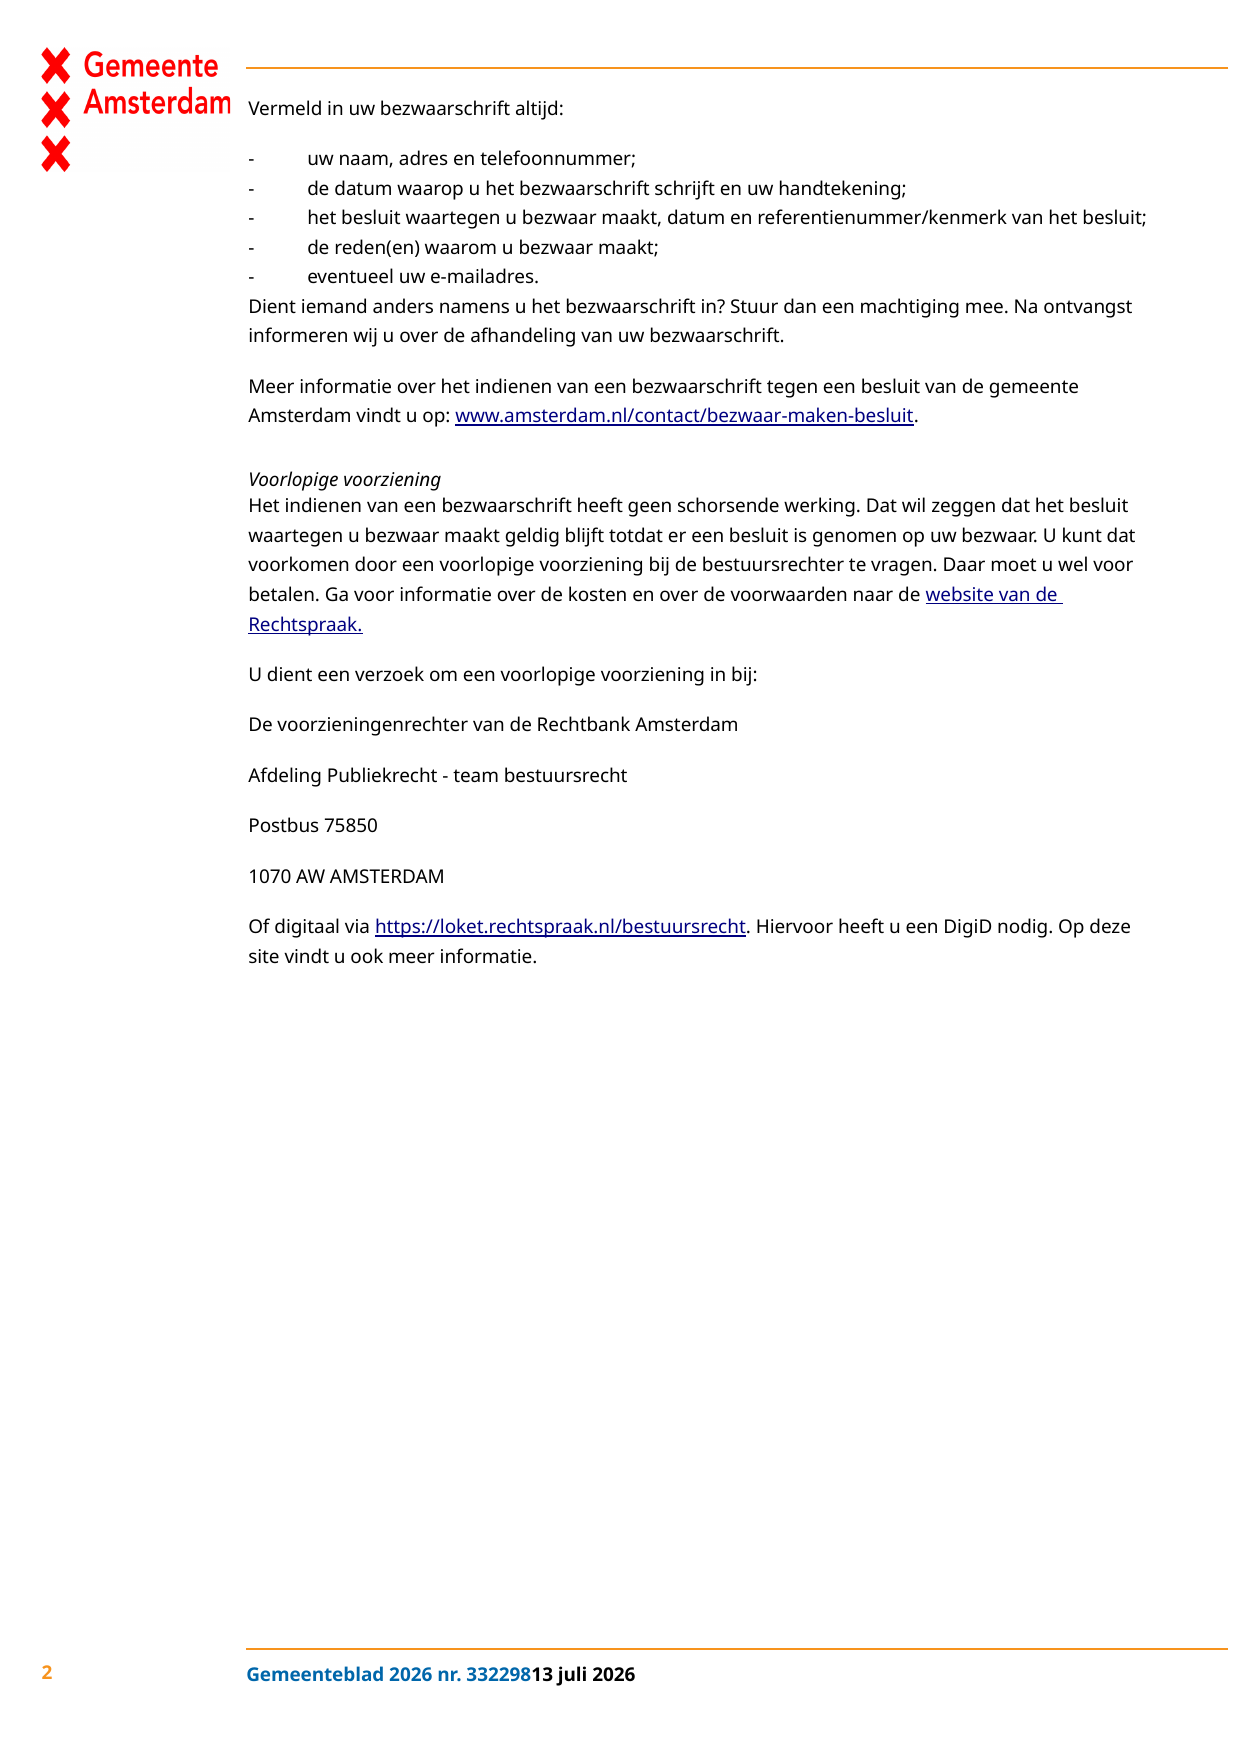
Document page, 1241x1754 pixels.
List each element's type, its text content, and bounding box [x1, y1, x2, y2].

list eventueel uw e-mailadres. [248, 263, 1152, 289]
text Dient iemand anders namens u het bezwaarschrift in? Stuur dan een machtiging mee. Na ontvangst informeren wij u over de afhandeling van uw bezwaarschrift. [248, 293, 1152, 348]
text U dient een verzoek om een voorlopige voorziening in bij: [248, 661, 1152, 687]
text Of digitaal via https://loket.rechtspraak.nl/bestuursrecht. Hiervoor heeft u een DigiD nodig. Op deze site vindt u ook meer informatie. [248, 913, 1152, 968]
list het besluit waartegen u bezwaar maakt, datum en referentienummer/kenmerk van het besluit; [248, 204, 1152, 230]
text Vermeld in uw bezwaarschrift altijd: [248, 95, 1152, 121]
list uw naam, adres en telefoonnummer; [248, 145, 1152, 171]
text 1070 AW AMSTERDAM [248, 863, 1152, 888]
list de reden(en) waarom u bezwaar maakt; [248, 234, 1152, 260]
text De voorzieningenrechter van de Rechtbank Amsterdam [248, 712, 1152, 737]
text Afdeling Publiekrecht - team bestuursrecht [248, 762, 1152, 788]
text Postbus 75850 [248, 812, 1152, 838]
list de datum waarop u het bezwaarschrift schrijft en uw handtekening; [248, 175, 1152, 201]
text Het indienen van een bezwaarschrift heeft geen schorsende werking. Dat wil zeggen dat het besluit waartegen u bezwaar maakt geldig blijft totdat er een besluit is genomen op uw bezwaar. U kunt dat voorkomen door een voorlopige voorziening bij de bestuursrechter te vragen. Daar moet u wel voor betalen. Ga voor informatie over de kosten en over de voorwaarden naar de website van de Rechtspraak. [248, 492, 1152, 636]
text Meer informatie over het indienen van een bezwaarschrift tegen een besluit van de gemeente Amsterdam vindt u op: www.amsterdam.nl/contact/bezwaar-maken-besluit. [248, 373, 1152, 428]
text Voorlopige voorziening [248, 467, 1152, 492]
picture [41, 47, 231, 172]
